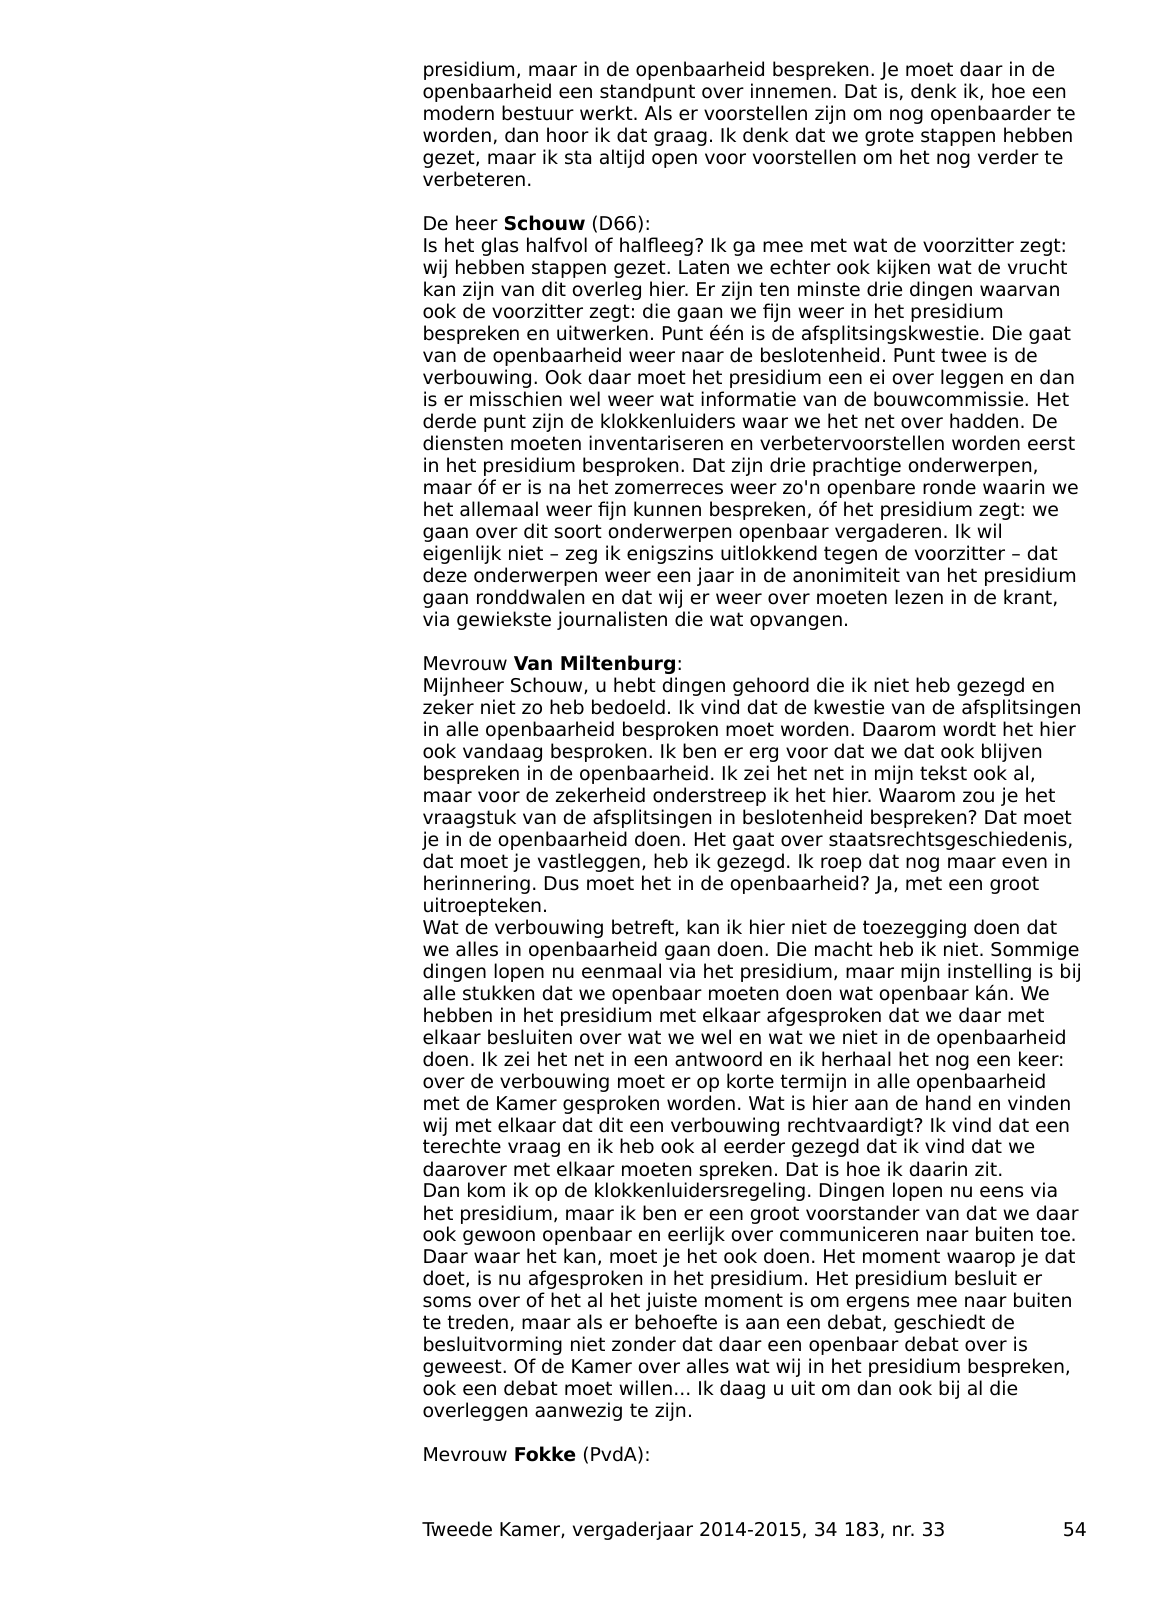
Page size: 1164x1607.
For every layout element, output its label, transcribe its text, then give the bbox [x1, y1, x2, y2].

text Is het glas halfvol of halfleeg? Ik ga mee met wat de voorzitter zegt: wij hebben stappen gezet. Laten we echter ook kijken wat de vrucht kan zijn van dit overleg hier. Er zijn ten minste drie dingen waarvan ook de voorzitter zegt: die gaan we fijn weer in het presidium bespreken en uitwerken. Punt één is de afsplitsingskwestie. Die gaat van de openbaarheid weer naar de beslotenheid. Punt twee is de verbouwing. Ook daar moet het presidium een ei over leggen en dan is er misschien wel weer wat informatie van de bouwcommissie. Het derde punt zijn de klokkenluiders waar we het net over hadden. De diensten moeten inventariseren en verbetervoorstellen worden eerst in het presidium besproken. Dat zijn drie prachtige onderwerpen, maar óf er is na het zomerreces weer zo'n openbare ronde waarin we het allemaal weer fijn kunnen bespreken, óf het presidium zegt: we gaan over dit soort onderwerpen openbaar vergaderen. Ik wil eigenlijk niet – zeg ik enigszins uitlokkend tegen de voorzitter – dat deze onderwerpen weer een jaar in de anonimiteit van het presidium gaan ronddwalen en dat wij er weer over moeten lezen in de krant, via gewiekste journalisten die wat opvangen. [422, 235, 1087, 631]
text De heer Schouw (D66): [422, 213, 1087, 235]
text Dan kom ik op de klokkenluidersregeling. Dingen lopen nu eens via het presidium, maar ik ben er een groot voorstander van dat we daar ook gewoon openbaar en eerlijk over communiceren naar buiten toe. Daar waar het kan, moet je het ook doen. Het moment waarop je dat doet, is nu afgesproken in het presidium. Het presidium besluit er soms over of het al het juiste moment is om ergens mee naar buiten te treden, maar als er behoefte is aan een debat, geschiedt de besluitvorming niet zonder dat daar een openbaar debat over is geweest. Of de Kamer over alles wat wij in het presidium bespreken, ook een debat moet willen... Ik daag u uit om dan ook bij al die overleggen aanwezig te zijn. [422, 1180, 1087, 1422]
text Wat de verbouwing betreft, kan ik hier niet de toezegging doen dat we alles in openbaarheid gaan doen. Die macht heb ik niet. Sommige dingen lopen nu eenmaal via het presidium, maar mijn instelling is bij alle stukken dat we openbaar moeten doen wat openbaar kán. We hebben in het presidium met elkaar afgesproken dat we daar met elkaar besluiten over wat we wel en wat we niet in de openbaarheid doen. Ik zei het net in een antwoord en ik herhaal het nog een keer: over de verbouwing moet er op korte termijn in alle openbaarheid met de Kamer gesproken worden. Wat is hier aan de hand en vinden wij met elkaar dat dit een verbouwing rechtvaardigt? Ik vind dat een terechte vraag en ik heb ook al eerder gezegd dat ik vind dat we daarover met elkaar moeten spreken. Dat is hoe ik daarin zit. [422, 917, 1087, 1180]
text Mevrouw Van Miltenburg: [422, 653, 1087, 675]
text presidium, maar in de openbaarheid bespreken. Je moet daar in de openbaarheid een standpunt over innemen. Dat is, denk ik, hoe een modern bestuur werkt. Als er voorstellen zijn om nog openbaarder te worden, dan hoor ik dat graag. Ik denk dat we grote stappen hebben gezet, maar ik sta altijd open voor voorstellen om het nog verder te verbeteren. [422, 59, 1087, 191]
text Mijnheer Schouw, u hebt dingen gehoord die ik niet heb gezegd en zeker niet zo heb bedoeld. Ik vind dat de kwestie van de afsplitsingen in alle openbaarheid besproken moet worden. Daarom wordt het hier ook vandaag besproken. Ik ben er erg voor dat we dat ook blijven bespreken in de openbaarheid. Ik zei het net in mijn tekst ook al, maar voor de zekerheid onderstreep ik het hier. Waarom zou je het vraagstuk van de afsplitsingen in beslotenheid bespreken? Dat moet je in de openbaarheid doen. Het gaat over staatsrechtsgeschiedenis, dat moet je vastleggen, heb ik gezegd. Ik roep dat nog maar even in herinnering. Dus moet het in de openbaarheid? Ja, met een groot uitroepteken. [422, 675, 1087, 917]
text Mevrouw Fokke (PvdA): [422, 1444, 1087, 1466]
